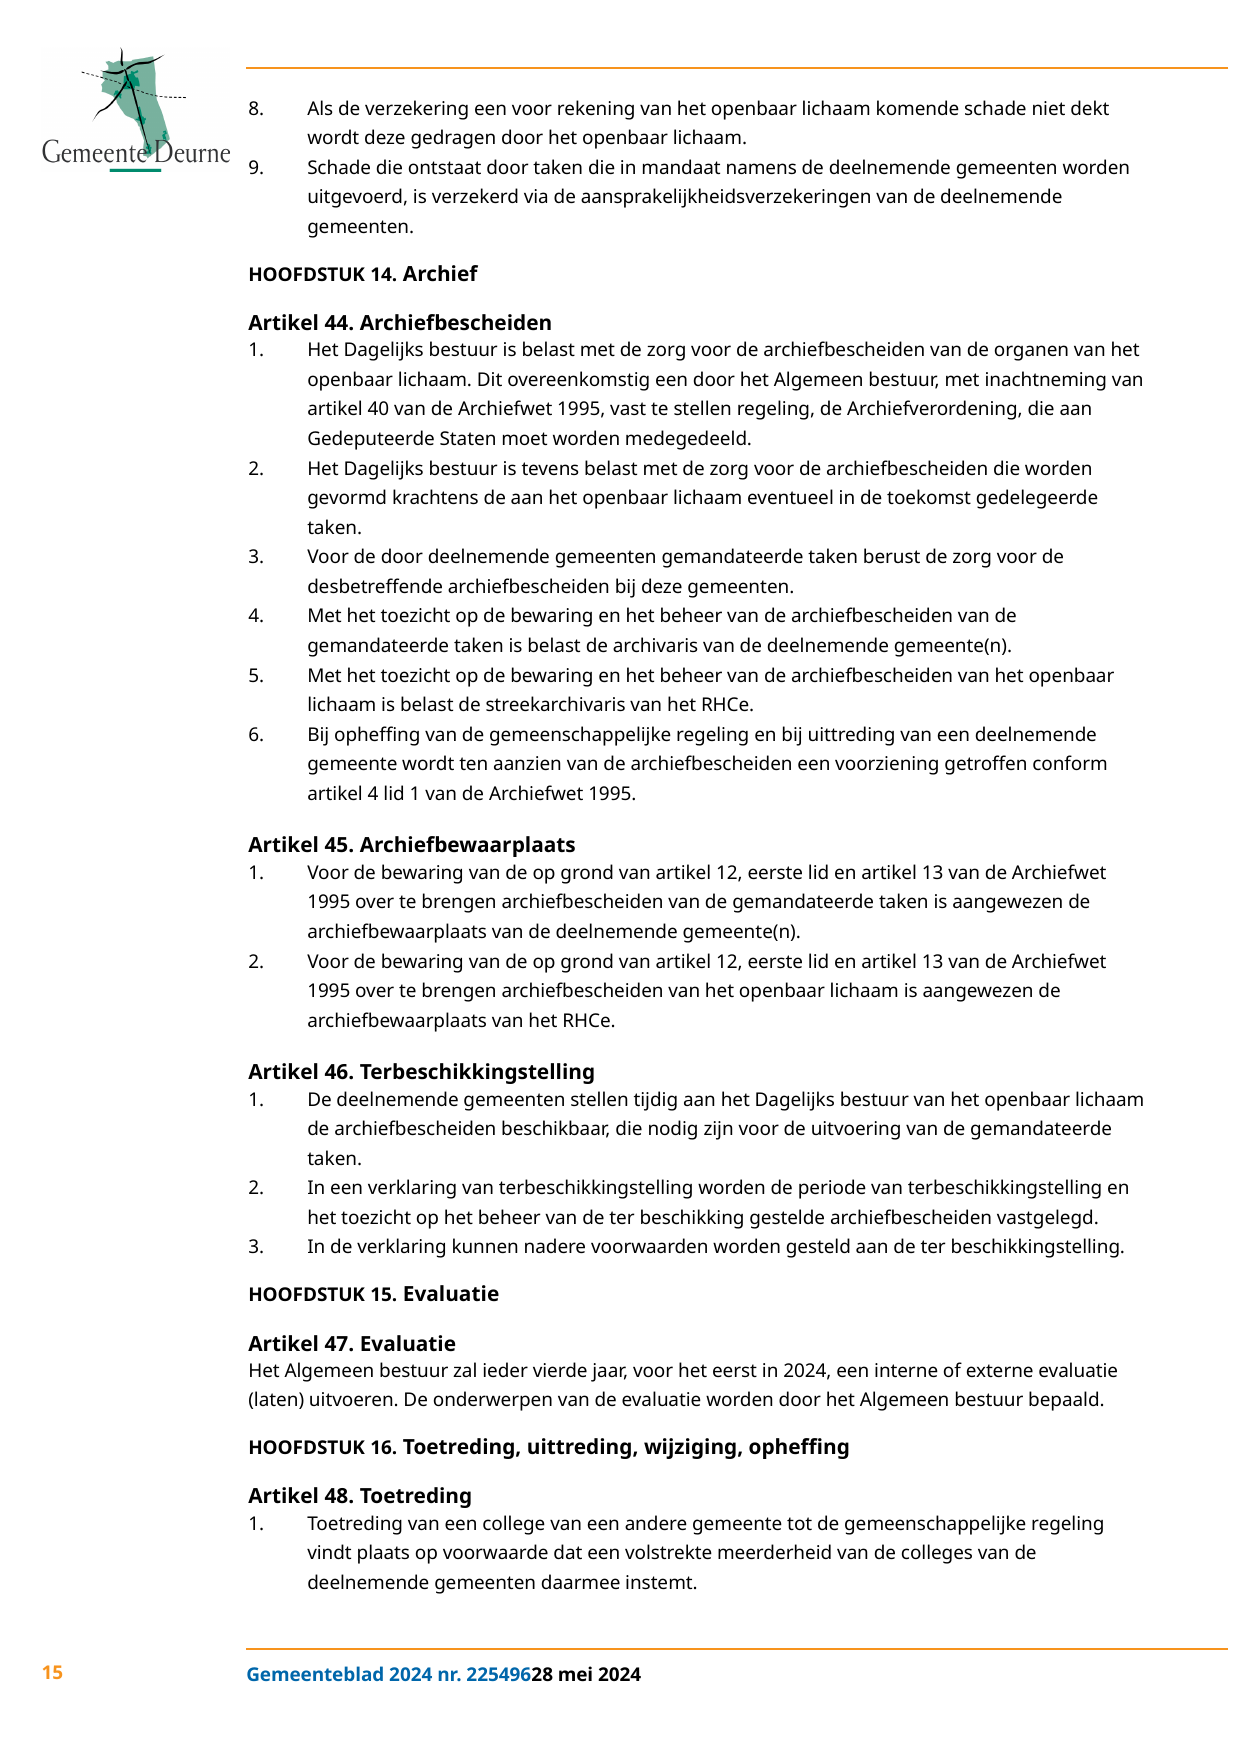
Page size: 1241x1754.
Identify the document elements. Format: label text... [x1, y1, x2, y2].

text Het Algemeen bestuur zal ieder vierde jaar, voor het eerst in 2024, een interne of externe evaluatie (laten) uitvoeren. De onderwerpen van de evaluatie worden door het Algemeen bestuur bepaald. [248, 1357, 1152, 1412]
text Artikel 44. Archiefbescheiden [248, 308, 1152, 336]
list Toetreding van een college van een andere gemeente tot de gemeenschappelijke regeling vindt plaats op voorwaarde dat een volstrekte meerderheid van de colleges van de deelnemende gemeenten daarmee instemt. [248, 1510, 1152, 1595]
list Voor de bewaring van de op grond van artikel 12, eerste lid en artikel 13 van de Archiefwet 1995 over te brengen archiefbescheiden van de gemandateerde taken is aangewezen de archiefbewaarplaats van de deelnemende gemeente(n). [248, 859, 1152, 944]
list Met het toezicht op de bewaring en het beheer van de archiefbescheiden van het openbaar lichaam is belast de streekarchivaris van het RHCe. [248, 662, 1152, 717]
list In de verklaring kunnen nadere voorwaarden worden gesteld aan de ter beschikkingstelling. [248, 1234, 1152, 1259]
text Artikel 46. Terbeschikkingstelling [248, 1057, 1152, 1086]
list Het Dagelijks bestuur is belast met de zorg voor de archiefbescheiden van de organen van het openbaar lichaam. Dit overeenkomstig een door het Algemeen bestuur, met inachtneming van artikel 40 van de Archiefwet 1995, vast te stellen regeling, de Archiefverordening, die aan Gedeputeerde Staten moet worden medegedeeld. [248, 336, 1152, 451]
text Artikel 45. Archiefbewaarplaats [248, 831, 1152, 859]
list Het Dagelijks bestuur is tevens belast met de zorg voor de archiefbescheiden die worden gevormd krachtens de aan het openbaar lichaam eventueel in de toekomst gedelegeerde taken. [248, 455, 1152, 540]
picture [41, 47, 231, 172]
list Schade die ontstaat door taken die in mandaat namens de deelnemende gemeenten worden uitgevoerd, is verzekerd via de aansprakelijkheidsverzekeringen van de deelnemende gemeenten. [248, 154, 1152, 239]
list Met het toezicht op de bewaring en het beheer van de archiefbescheiden van de gemandateerde taken is belast de archivaris van de deelnemende gemeente(n). [248, 603, 1152, 658]
text HOOFDSTUK 15. Evaluatie [248, 1279, 1152, 1308]
list De deelnemende gemeenten stellen tijdig aan het Dagelijks bestuur van het openbaar lichaam de archiefbescheiden beschikbaar, die nodig zijn voor de uitvoering van de gemandateerde taken. [248, 1086, 1152, 1171]
text HOOFDSTUK 14. Archief [248, 259, 1152, 287]
text Artikel 47. Evaluatie [248, 1329, 1152, 1357]
list Voor de door deelnemende gemeenten gemandateerde taken berust de zorg voor de desbetreffende archiefbescheiden bij deze gemeenten. [248, 543, 1152, 599]
list Als de verzekering een voor rekening van het openbaar lichaam komende schade niet dekt wordt deze gedragen door het openbaar lichaam. [248, 95, 1152, 150]
list Bij opheffing van de gemeenschappelijke regeling en bij uittreding van een deelnemende gemeente wordt ten aanzien van de archiefbescheiden een voorziening getroffen conform artikel 4 lid 1 van de Archiefwet 1995. [248, 721, 1152, 806]
text HOOFDSTUK 16. Toetreding, uittreding, wijziging, opheffing [248, 1432, 1152, 1461]
list Voor de bewaring van de op grond van artikel 12, eerste lid en artikel 13 van de Archiefwet 1995 over te brengen archiefbescheiden van het openbaar lichaam is aangewezen de archiefbewaarplaats van het RHCe. [248, 948, 1152, 1033]
text Artikel 48. Toetreding [248, 1482, 1152, 1510]
list In een verklaring van terbeschikkingstelling worden de periode van terbeschikkingstelling en het toezicht op het beheer van de ter beschikking gestelde archiefbescheiden vastgelegd. [248, 1174, 1152, 1230]
